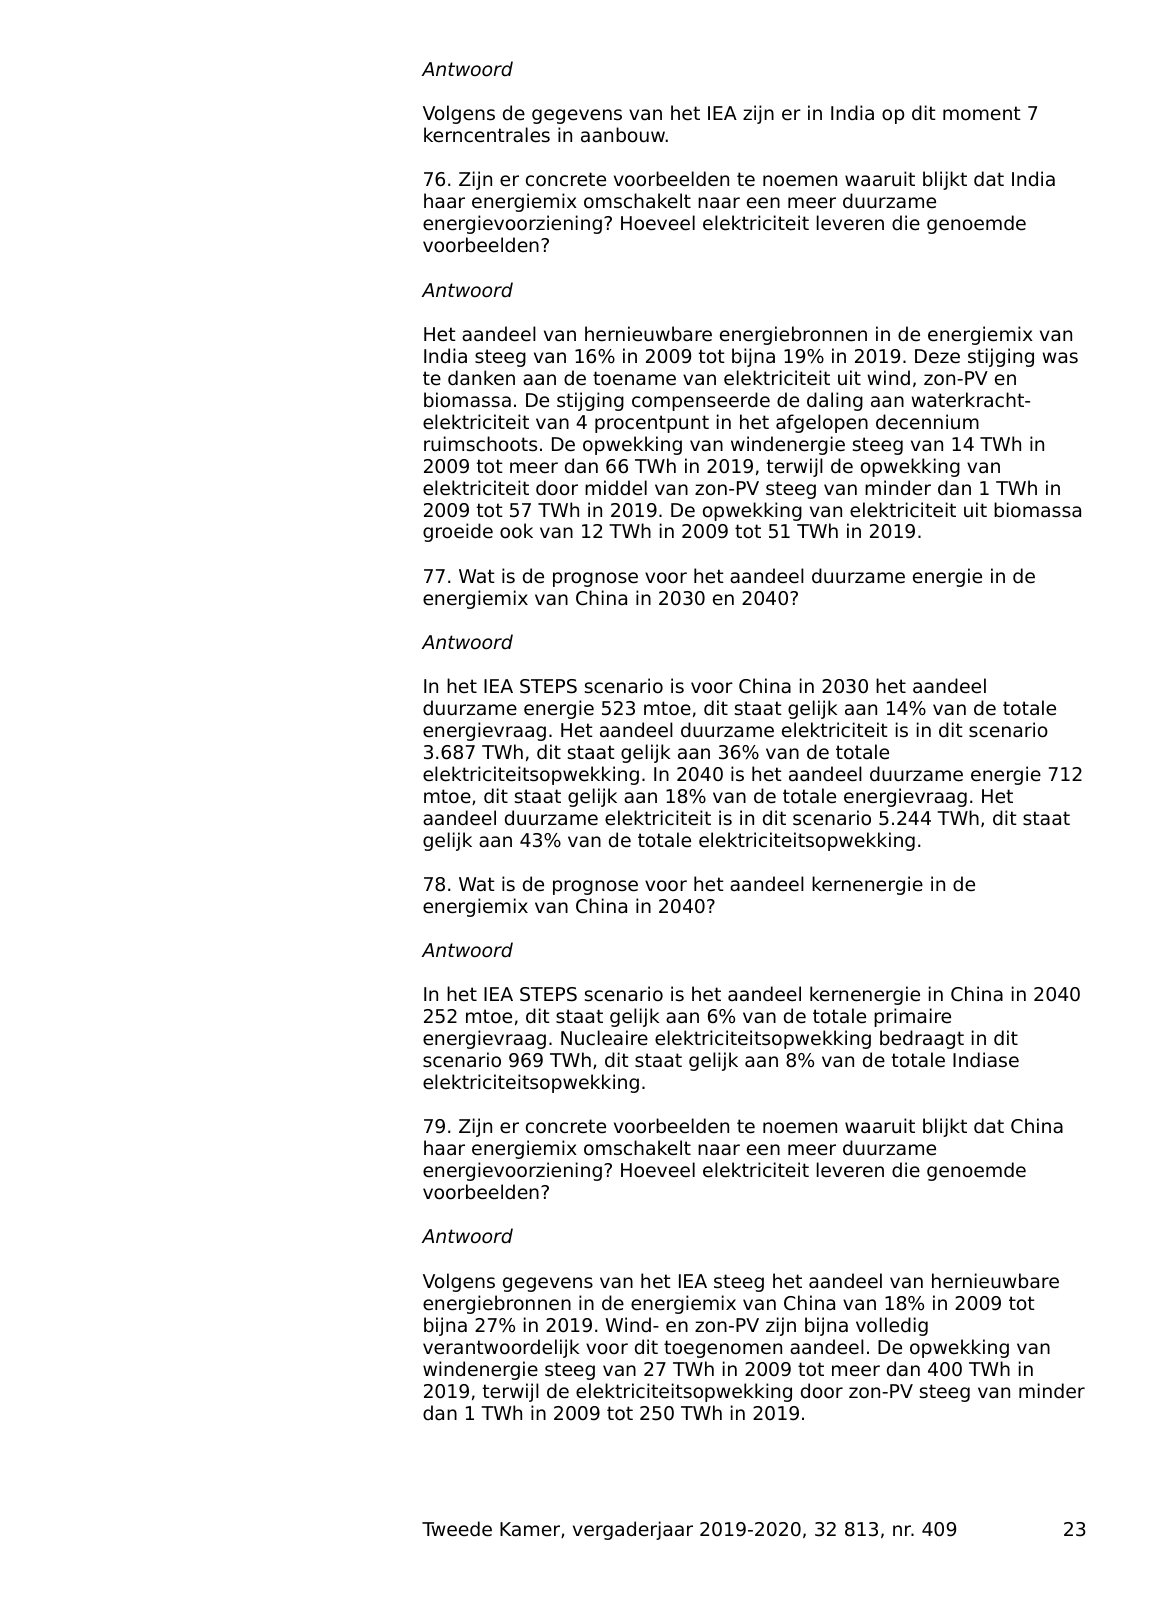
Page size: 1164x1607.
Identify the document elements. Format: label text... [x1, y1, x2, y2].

text 76. Zijn er concrete voorbeelden te noemen waaruit blijkt dat India haar energiemix omschakelt naar een meer duurzame energievoorziening? Hoeveel elektriciteit leveren die genoemde voorbeelden? [422, 169, 1087, 257]
subtitle Antwoord [422, 940, 1087, 962]
subtitle Antwoord [422, 632, 1087, 654]
text In het IEA STEPS scenario is het aandeel kernenergie in China in 2040 252 mtoe, dit staat gelijk aan 6% van de totale primaire energievraag. Nucleaire elektriciteitsopwekking bedraagt in dit scenario 969 TWh, dit staat gelijk aan 8% van de totale Indiase elektriciteitsopwekking. [422, 984, 1087, 1094]
subtitle Antwoord [422, 279, 1087, 301]
text 79. Zijn er concrete voorbeelden te noemen waaruit blijkt dat China haar energiemix omschakelt naar een meer duurzame energievoorziening? Hoeveel elektriciteit leveren die genoemde voorbeelden? [422, 1116, 1087, 1204]
text Volgens de gegevens van het IEA zijn er in India op dit moment 7 kerncentrales in aanbouw. [422, 103, 1087, 147]
subtitle Antwoord [422, 59, 1087, 81]
text 77. Wat is de prognose voor het aandeel duurzame energie in de energiemix van China in 2030 en 2040? [422, 566, 1087, 609]
subtitle Antwoord [422, 1226, 1087, 1248]
text Volgens gegevens van het IEA steeg het aandeel van hernieuwbare energiebronnen in de energiemix van China van 18% in 2009 tot bijna 27% in 2019. Wind- en zon-PV zijn bijna volledig verantwoordelijk voor dit toegenomen aandeel. De opwekking van windenergie steeg van 27 TWh in 2009 tot meer dan 400 TWh in 2019, terwijl de elektriciteitsopwekking door zon-PV steeg van minder dan 1 TWh in 2009 tot 250 TWh in 2019. [422, 1271, 1087, 1424]
text Het aandeel van hernieuwbare energiebronnen in de energiemix van India steeg van 16% in 2009 tot bijna 19% in 2019. Deze stijging was te danken aan de toename van elektriciteit uit wind, zon-PV en biomassa. De stijging compenseerde de daling aan waterkracht-elektriciteit van 4 procentpunt in het afgelopen decennium ruimschoots. De opwekking van windenergie steeg van 14 TWh in 2009 tot meer dan 66 TWh in 2019, terwijl de opwekking van elektriciteit door middel van zon-PV steeg van minder dan 1 TWh in 2009 tot 57 TWh in 2019. De opwekking van elektriciteit uit biomassa groeide ook van 12 TWh in 2009 tot 51 TWh in 2019. [422, 324, 1087, 543]
text 78. Wat is de prognose voor het aandeel kernenergie in de energiemix van China in 2040? [422, 874, 1087, 918]
text In het IEA STEPS scenario is voor China in 2030 het aandeel duurzame energie 523 mtoe, dit staat gelijk aan 14% van de totale energievraag. Het aandeel duurzame elektriciteit is in dit scenario 3.687 TWh, dit staat gelijk aan 36% van de totale elektriciteitsopwekking. In 2040 is het aandeel duurzame energie 712 mtoe, dit staat gelijk aan 18% van de totale energievraag. Het aandeel duurzame elektriciteit is in dit scenario 5.244 TWh, dit staat gelijk aan 43% van de totale elektriciteitsopwekking. [422, 676, 1087, 852]
